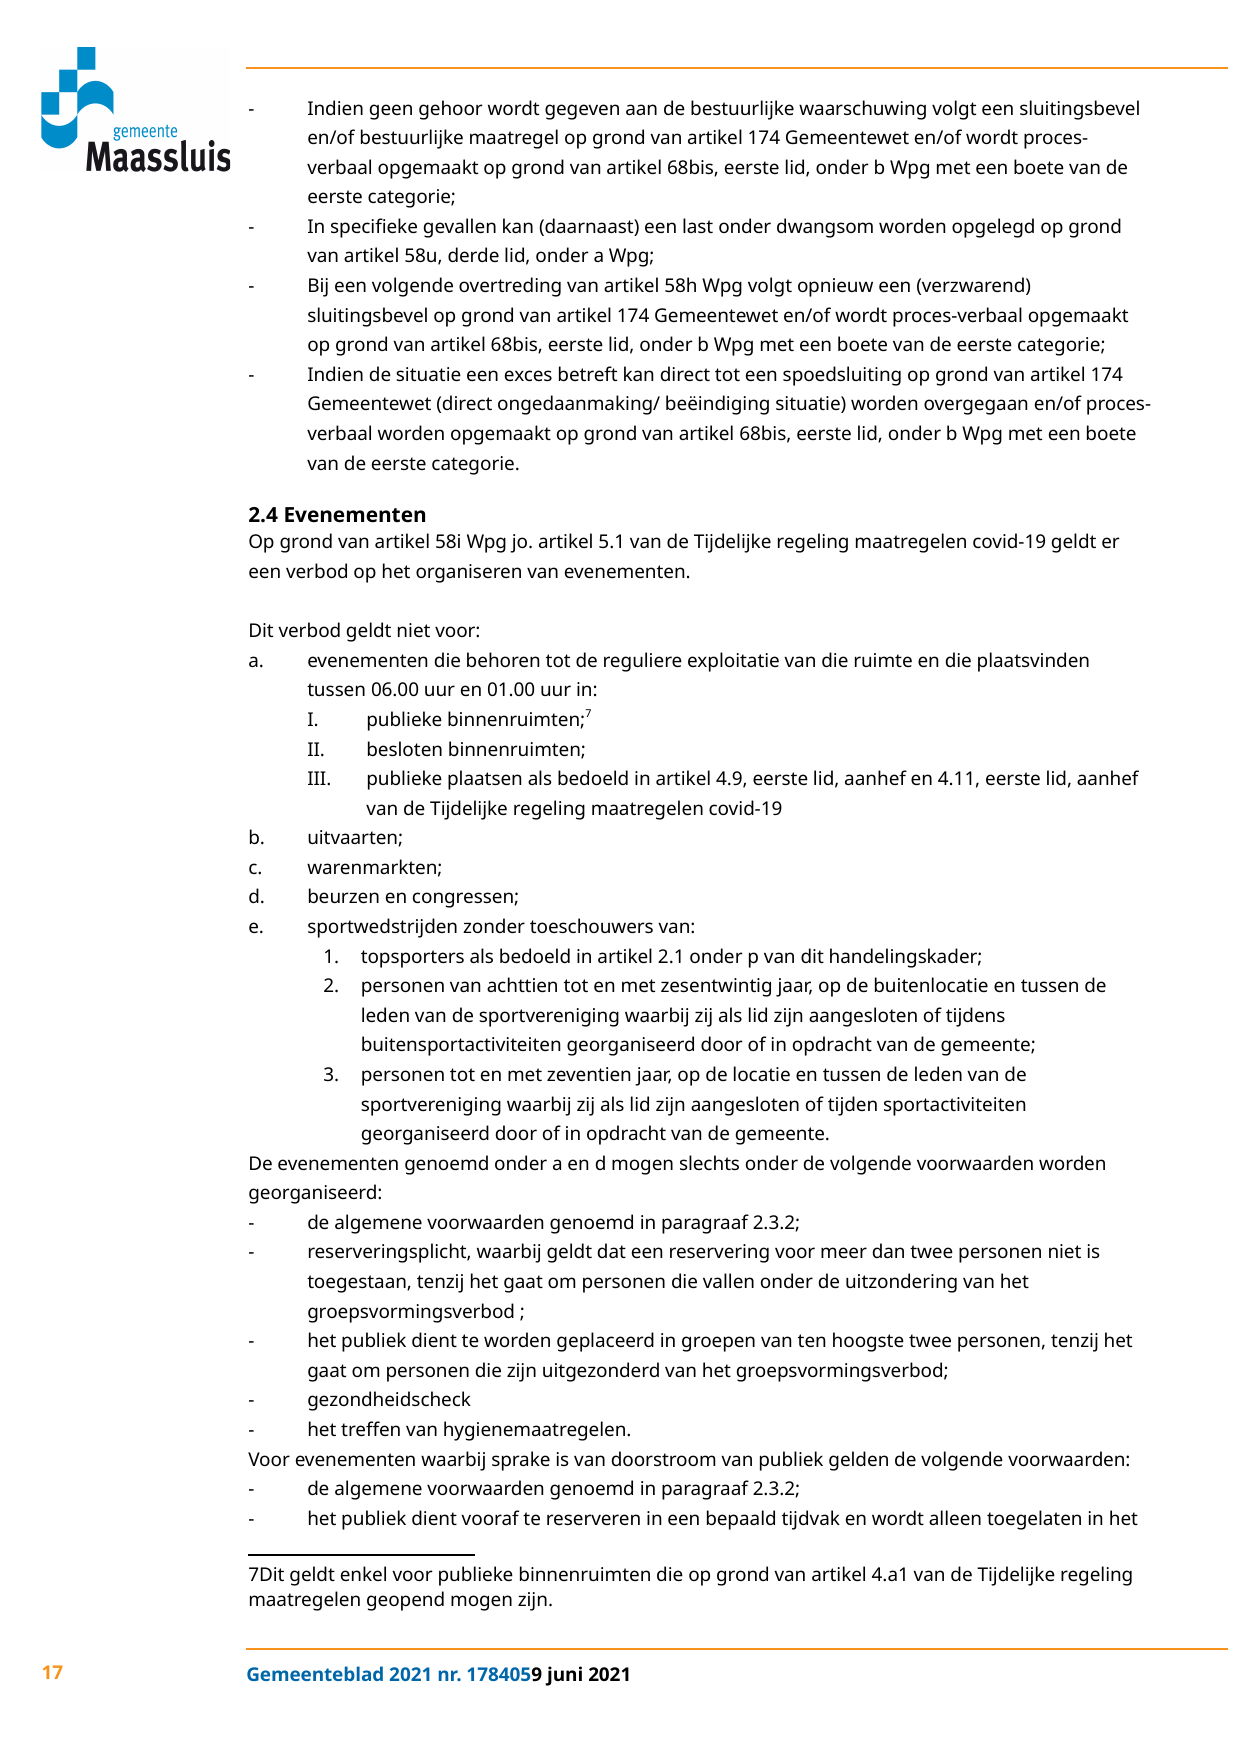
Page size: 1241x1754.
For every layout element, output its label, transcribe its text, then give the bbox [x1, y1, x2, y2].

list topsporters als bedoeld in artikel 2.1 onder p van dit handelingskader; [323, 943, 1152, 968]
list In specifieke gevallen kan (daarnaast) een last onder dwangsom worden opgelegd op grond van artikel 58u, derde lid, onder a Wpg; [248, 213, 1152, 268]
text Op grond van artikel 58i Wpg jo. artikel 5.1 van de Tijdelijke regeling maatregelen covid-19 geldt er een verbod op het organiseren van evenementen. [248, 529, 1152, 584]
list beurzen en congressen; [248, 884, 1152, 909]
list personen tot en met zeventien jaar, op de locatie en tussen de leden van de sportvereniging waarbij zij als lid zijn aangesloten of tijden sportactiviteiten georganiseerd door of in opdracht van de gemeente. [323, 1061, 1152, 1146]
list het publiek dient vooraf te reserveren in een bepaald tijdvak en wordt alleen toegelaten in het [248, 1505, 1152, 1531]
list warenmarkten; [248, 854, 1152, 880]
list het publiek dient te worden geplaceerd in groepen van ten hoogste twee personen, tenzij het gaat om personen die zijn uitgezonderd van het groepsvormingsverbod; [248, 1327, 1152, 1383]
text Voor evenementen waarbij sprake is van doorstroom van publiek gelden de volgende voorwaarden: [248, 1446, 1152, 1471]
list besloten binnenruimten; [307, 736, 1152, 761]
list Indien de situatie een exces betreft kan direct tot een spoedsluiting op grond van artikel 174 Gemeentewet (direct ongedaanmaking/ beëindiging situatie) worden overgegaan en/of proces-verbaal worden opgemaakt op grond van artikel 68bis, eerste lid, onder b Wpg met een boete van de eerste categorie. [248, 361, 1152, 476]
list publieke binnenruimten; [307, 706, 1152, 732]
picture [41, 47, 231, 172]
text De evenementen genoemd onder a en d mogen slechts onder de volgende voorwaarden worden georganiseerd: [248, 1150, 1152, 1205]
list Bij een volgende overtreding van artikel 58h Wpg volgt opnieuw een (verzwarend) sluitingsbevel op grond van artikel 174 Gemeentewet en/of wordt proces-verbaal opgemaakt op grond van artikel 68bis, eerste lid, onder b Wpg met een boete van de eerste categorie; [248, 272, 1152, 357]
list de algemene voorwaarden genoemd in paragraaf 2.3.2; [248, 1475, 1152, 1501]
list evenementen die behoren tot de reguliere exploitatie van die ruimte en die plaatsvinden tussen 06.00 uur en 01.00 uur in: [248, 647, 1152, 702]
list publieke plaatsen als bedoeld in artikel 4.9, eerste lid, aanhef en 4.11, eerste lid, aanhef van de Tijdelijke regeling maatregelen covid-19 [307, 765, 1152, 821]
list uitvaarten; [248, 824, 1152, 850]
list het treffen van hygienemaatregelen. [248, 1416, 1152, 1442]
picture [41, 47, 77, 92]
list gezondheidscheck [248, 1387, 1152, 1412]
text Dit verbod geldt niet voor: [248, 617, 1152, 643]
list de algemene voorwaarden genoemd in paragraaf 2.3.2; [248, 1209, 1152, 1235]
list personen van achttien tot en met zesentwintig jaar, op de buitenlocatie en tussen de leden van de sportvereniging waarbij zij als lid zijn aangesloten of tijdens buitensportactiviteiten georganiseerd door of in opdracht van de gemeente; [323, 972, 1152, 1057]
list reserveringsplicht, waarbij geldt dat een reservering voor meer dan twee personen niet is toegestaan, tenzij het gaat om personen die vallen onder de uitzondering van het groepsvormingsverbod ; [248, 1239, 1152, 1323]
text 2.4 Evenementen [248, 500, 1152, 529]
list Indien geen gehoor wordt gegeven aan de bestuurlijke waarschuwing volgt een sluitingsbevel en/of bestuurlijke maatregel op grond van artikel 174 Gemeentewet en/of wordt proces-verbaal opgemaakt op grond van artikel 68bis, eerste lid, onder b Wpg met een boete van de eerste categorie; [248, 95, 1152, 209]
list Dit geldt enkel voor publieke binnenruimten die op grond van artikel 4.a1 van de Tijdelijke regeling maatregelen geopend mogen zijn. [248, 1561, 1152, 1612]
list sportwedstrijden zonder toeschouwers van: [248, 913, 1152, 939]
